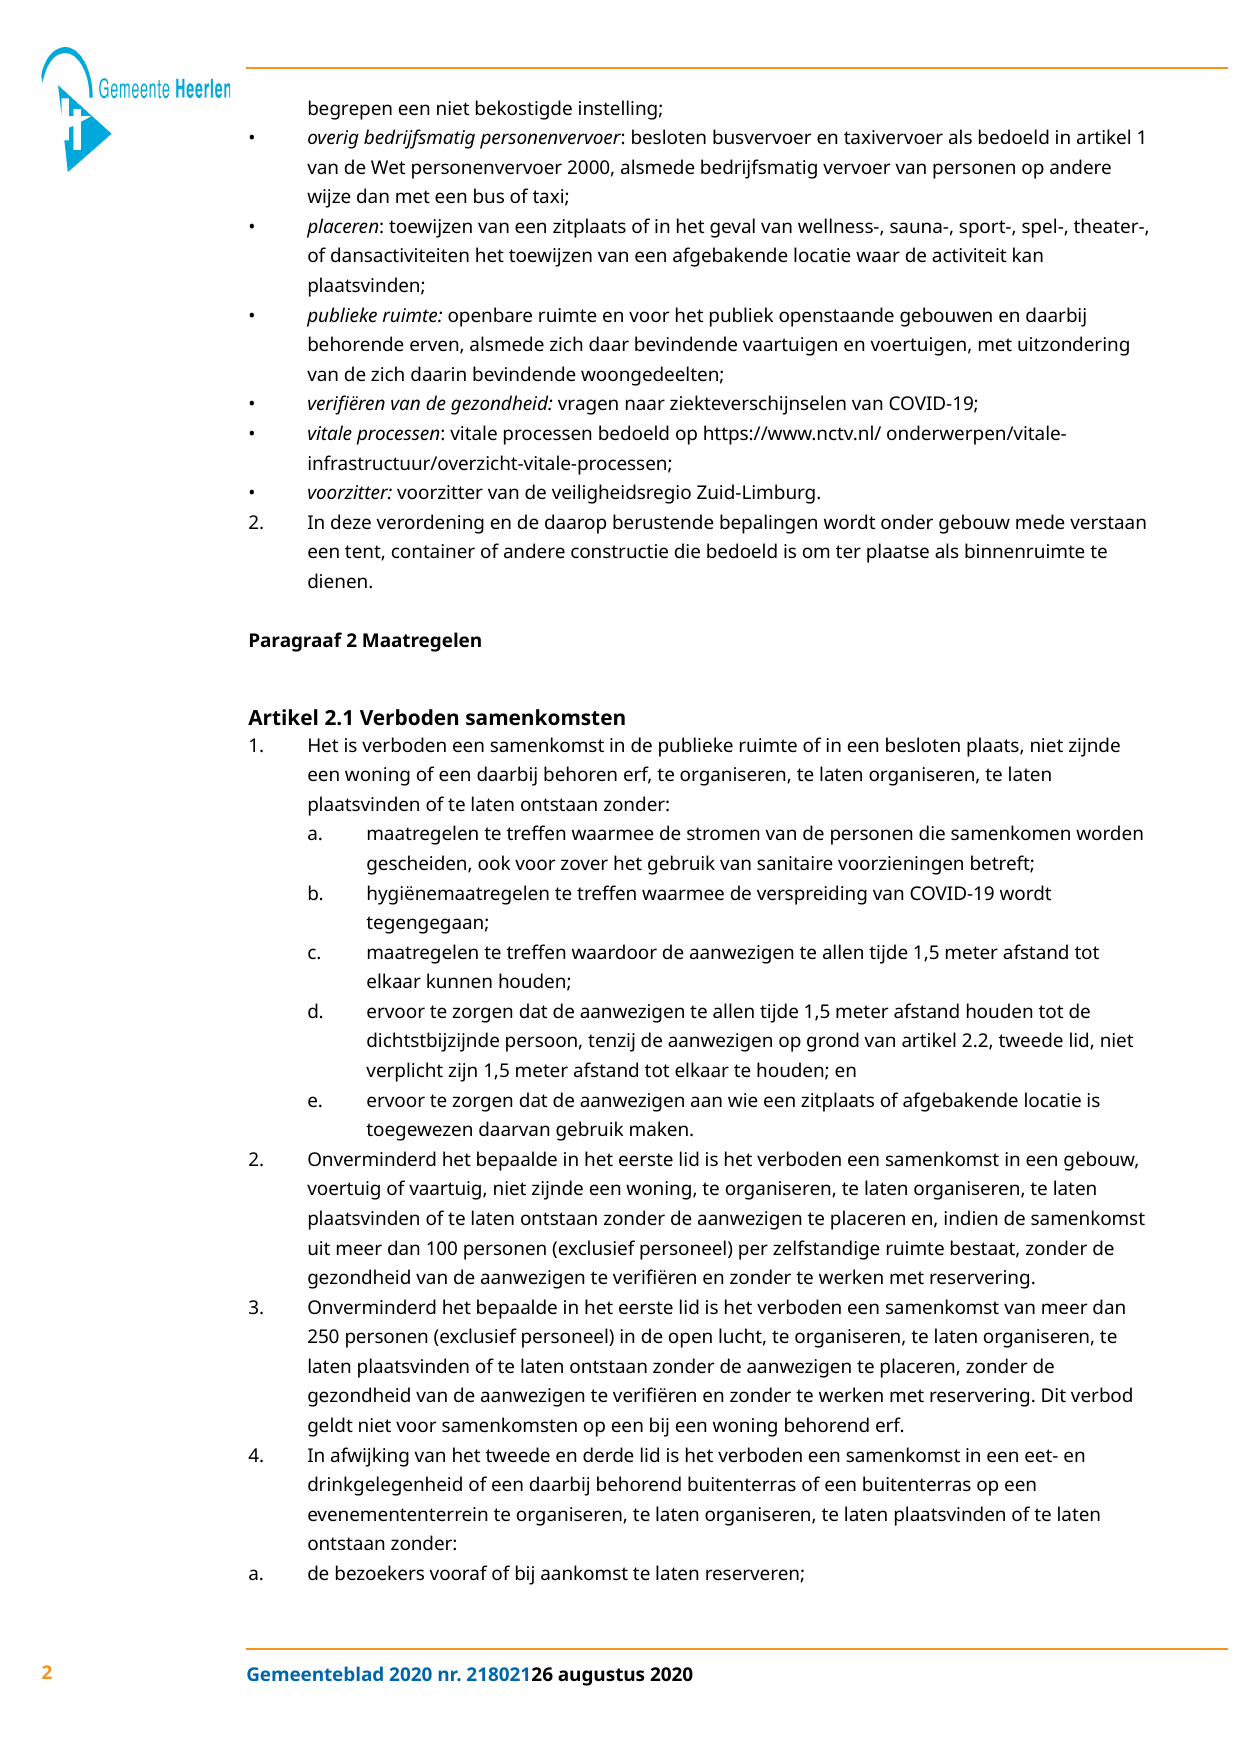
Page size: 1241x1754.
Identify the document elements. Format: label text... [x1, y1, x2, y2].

list ervoor te zorgen dat de aanwezigen te allen tijde 1,5 meter afstand houden tot de dichtstbijzijnde persoon, tenzij de aanwezigen op grond van artikel 2.2, tweede lid, niet verplicht zijn 1,5 meter afstand tot elkaar te houden; en [307, 998, 1152, 1083]
list publieke ruimte: openbare ruimte en voor het publiek openstaande gebouwen en daarbij behorende erven, alsmede zich daar bevindende vaartuigen en voertuigen, met uitzondering van de zich daarin bevindende woongedeelten; [248, 302, 1152, 387]
list verifiëren van de gezondheid: vragen naar ziekteverschijnselen van COVID-19; [248, 391, 1152, 416]
list maatregelen te treffen waarmee de stromen van de personen die samenkomen worden gescheiden, ook voor zover het gebruik van sanitaire voorzieningen betreft; [307, 821, 1152, 876]
text Artikel 2.1 Verboden samenkomsten [248, 703, 1152, 732]
list placeren: toewijzen van een zitplaats of in het geval van wellness-, sauna-, sport-, spel-, theater-, of dansactiviteiten het toewijzen van een afgebakende locatie waar de activiteit kan plaatsvinden; [248, 213, 1152, 298]
list de bezoekers vooraf of bij aankomst te laten reserveren; [248, 1560, 1152, 1586]
list hygiënemaatregelen te treffen waarmee de verspreiding van COVID-19 wordt tegengegaan; [307, 880, 1152, 935]
picture [41, 47, 231, 172]
list Onverminderd het bepaalde in het eerste lid is het verboden een samenkomst in een gebouw, voertuig of vaartuig, niet zijnde een woning, te organiseren, te laten organiseren, te laten plaatsvinden of te laten ontstaan zonder de aanwezigen te placeren en, indien de samenkomst uit meer dan 100 personen (exclusief personeel) per zelfstandige ruimte bestaat, zonder de gezondheid van de aanwezigen te verifiëren en zonder te werken met reservering. [248, 1146, 1152, 1290]
list Onverminderd het bepaalde in het eerste lid is het verboden een samenkomst van meer dan 250 personen (exclusief personeel) in de open lucht, te organiseren, te laten organiseren, te laten plaatsvinden of te laten ontstaan zonder de aanwezigen te placeren, zonder de gezondheid van de aanwezigen te verifiëren en zonder te werken met reservering. Dit verbod geldt niet voor samenkomsten op een bij een woning behorend erf. [248, 1294, 1152, 1438]
list maatregelen te treffen waardoor de aanwezigen te allen tijde 1,5 meter afstand tot elkaar kunnen houden; [307, 939, 1152, 994]
list voorzitter: voorzitter van de veiligheidsregio Zuid-Limburg. [248, 479, 1152, 505]
picture [41, 47, 59, 70]
list In deze verordening en de daarop berustende bepalingen wordt onder gebouw mede verstaan een tent, container of andere constructie die bedoeld is om ter plaatse als binnenruimte te dienen. [248, 509, 1152, 594]
list In afwijking van het tweede en derde lid is het verboden een samenkomst in een eet- en drinkgelegenheid of een daarbij behorend buitenterras of een buitenterras op een evenemententerrein te organiseren, te laten organiseren, te laten plaatsvinden of te laten ontstaan zonder: [248, 1442, 1152, 1556]
list begrepen een niet bekostigde instelling; [248, 95, 1152, 121]
list Het is verboden een samenkomst in de publieke ruimte of in een besloten plaats, niet zijnde een woning of een daarbij behoren erf, te organiseren, te laten organiseren, te laten plaatsvinden of te laten ontstaan zonder: [248, 732, 1152, 817]
list ervoor te zorgen dat de aanwezigen aan wie een zitplaats of afgebakende locatie is toegewezen daarvan gebruik maken. [307, 1087, 1152, 1142]
text Paragraaf 2 Maatregelen [248, 627, 1152, 653]
list vitale processen: vitale processen bedoeld op https://www.nctv.nl/ onderwerpen/vitale-infrastructuur/overzicht-vitale-processen; [248, 420, 1152, 476]
list overig bedrijfsmatig personenvervoer: besloten busvervoer en taxivervoer als bedoeld in artikel 1 van de Wet personenvervoer 2000, alsmede bedrijfsmatig vervoer van personen op andere wijze dan met een bus of taxi; [248, 124, 1152, 209]
